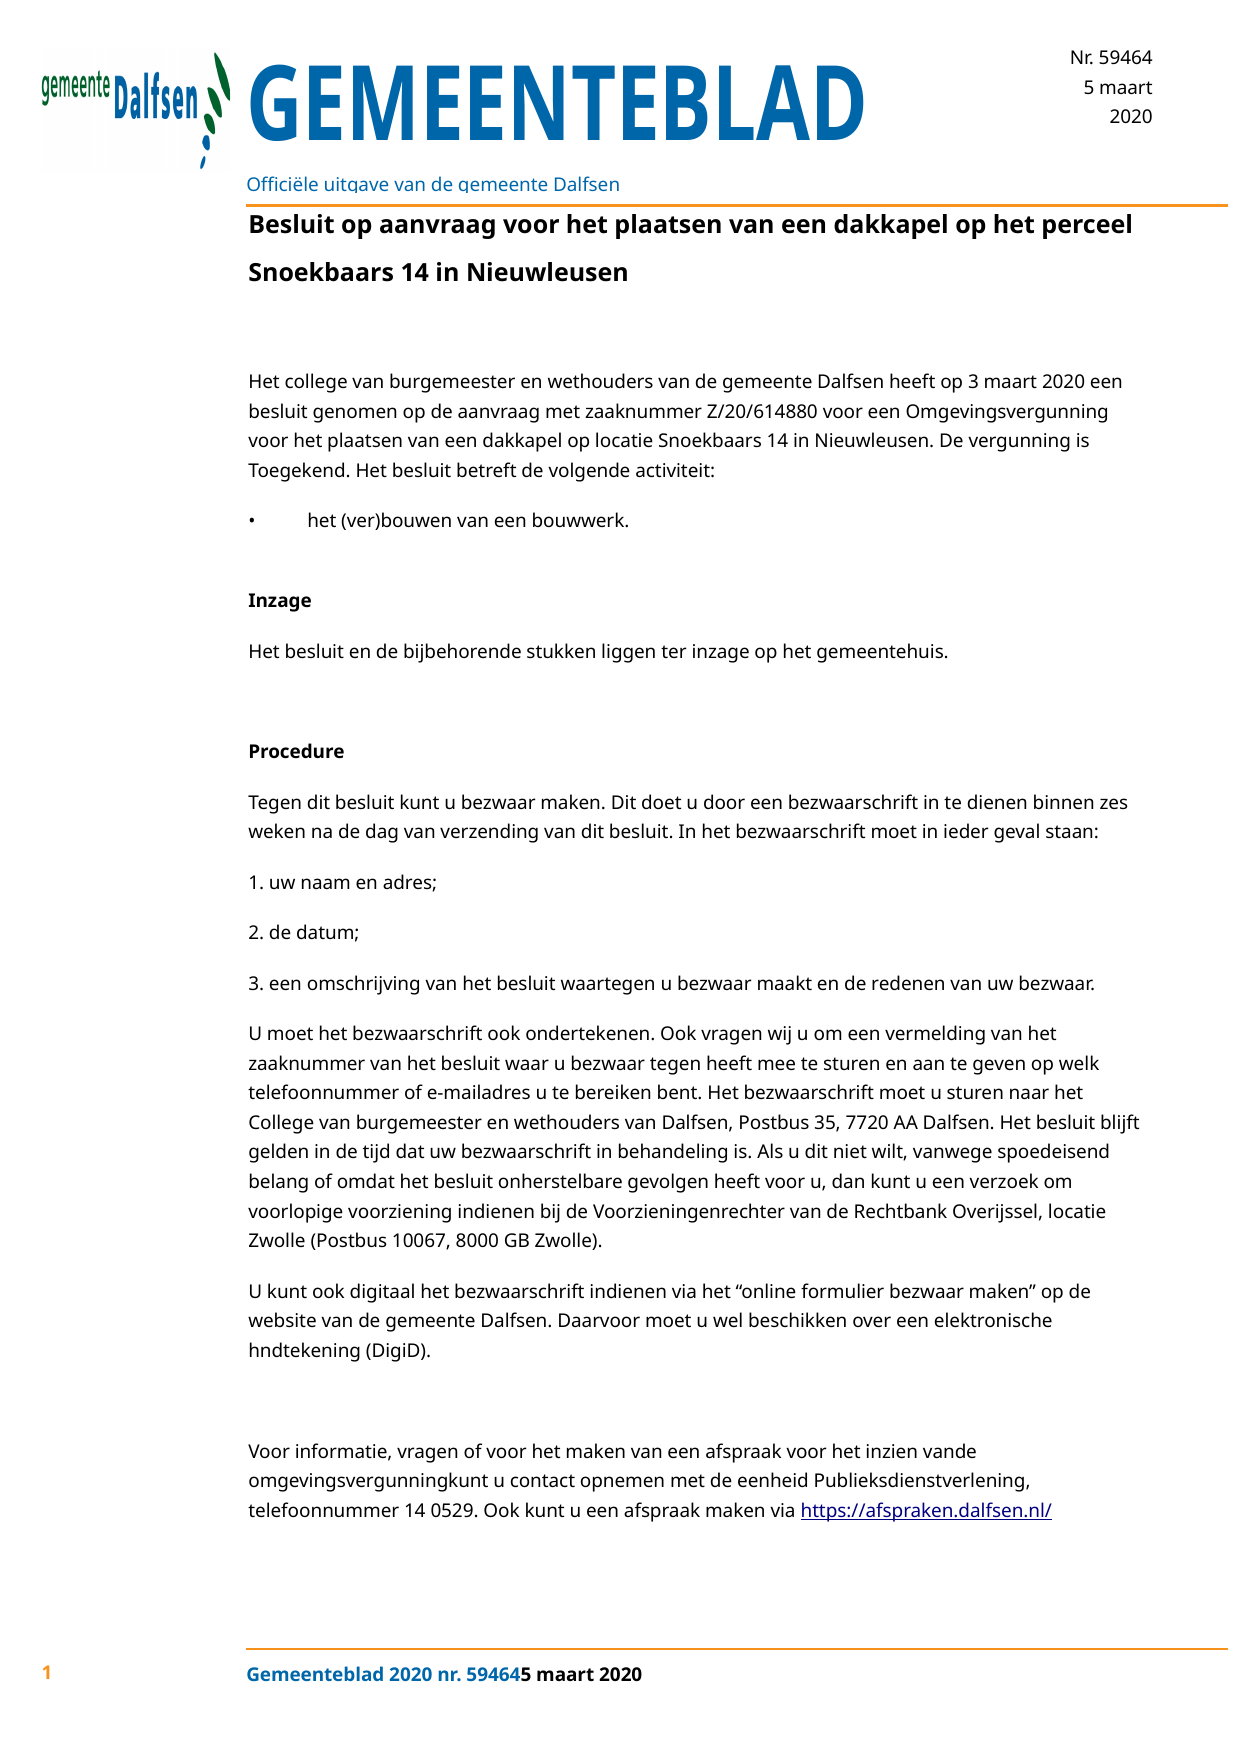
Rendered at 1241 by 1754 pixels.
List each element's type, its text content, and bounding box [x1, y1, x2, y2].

text Het college van burgemeester en wethouders van de gemeente Dalfsen heeft op 3 maart 2020 een besluit genomen op de aanvraag met zaaknummer Z/20/614880 voor een Omgevingsvergunning voor het plaatsen van een dakkapel op locatie Snoekbaars 14 in Nieuwleusen. De vergunning is Toegekend. Het besluit betreft de volgende activiteit: [248, 368, 1152, 483]
text Tegen dit besluit kunt u bezwaar maken. Dit doet u door een bezwaarschrift in te dienen binnen zes weken na de dag van verzending van dit besluit. In het bezwaarschrift moet in ieder geval staan: [248, 789, 1152, 844]
text Besluit op aanvraag voor het plaatsen van een dakkapel op het perceel Snoekbaars 14 in Nieuwleusen [248, 207, 1152, 288]
text U kunt ook digitaal het bezwaarschrift indienen via het “online formulier bezwaar maken” op de website van de gemeente Dalfsen. Daarvoor moet u wel beschikken over een elektronische hndtekening (DigiD). [248, 1278, 1152, 1363]
text 3. een omschrijving van het besluit waartegen u bezwaar maakt en de redenen van uw bezwaar. [248, 970, 1152, 996]
list het (ver)bouwen van een bouwwerk. [248, 507, 1152, 533]
picture [41, 47, 231, 172]
text Inzage [248, 587, 1152, 613]
text Het besluit en de bijbehorende stukken liggen ter inzage op het gemeentehuis. [248, 638, 1152, 664]
text U moet het bezwaarschrift ook ondertekenen. Ook vragen wij u om een vermelding van het zaaknummer van het besluit waar u bezwaar tegen heeft mee te sturen en aan te geven op welk telefoonnummer of e-mailadres u te bereiken bent. Het bezwaarschrift moet u sturen naar het College van burgemeester en wethouders van Dalfsen, Postbus 35, 7720 AA Dalfsen. Het besluit blijft gelden in de tijd dat uw bezwaarschrift in behandeling is. Als u dit niet wilt, vanwege spoedeisend belang of omdat het besluit onherstelbare gevolgen heeft voor u, dan kunt u een verzoek om voorlopige voorziening indienen bij de Voorzieningenrechter van de Rechtbank Overijssel, locatie Zwolle (Postbus 10067, 8000 GB Zwolle). [248, 1020, 1152, 1253]
text Procedure [248, 739, 1152, 764]
text Voor informatie, vragen of voor het maken van een afspraak voor het inzien vande omgevingsvergunningkunt u contact opnemen met de eenheid Publieksdienstverlening, telefoonnummer 14 0529. Ook kunt u een afspraak maken via https://afspraken.dalfsen.nl/ [248, 1438, 1152, 1523]
text 2. de datum; [248, 919, 1152, 945]
text 1. uw naam en adres; [248, 869, 1152, 895]
